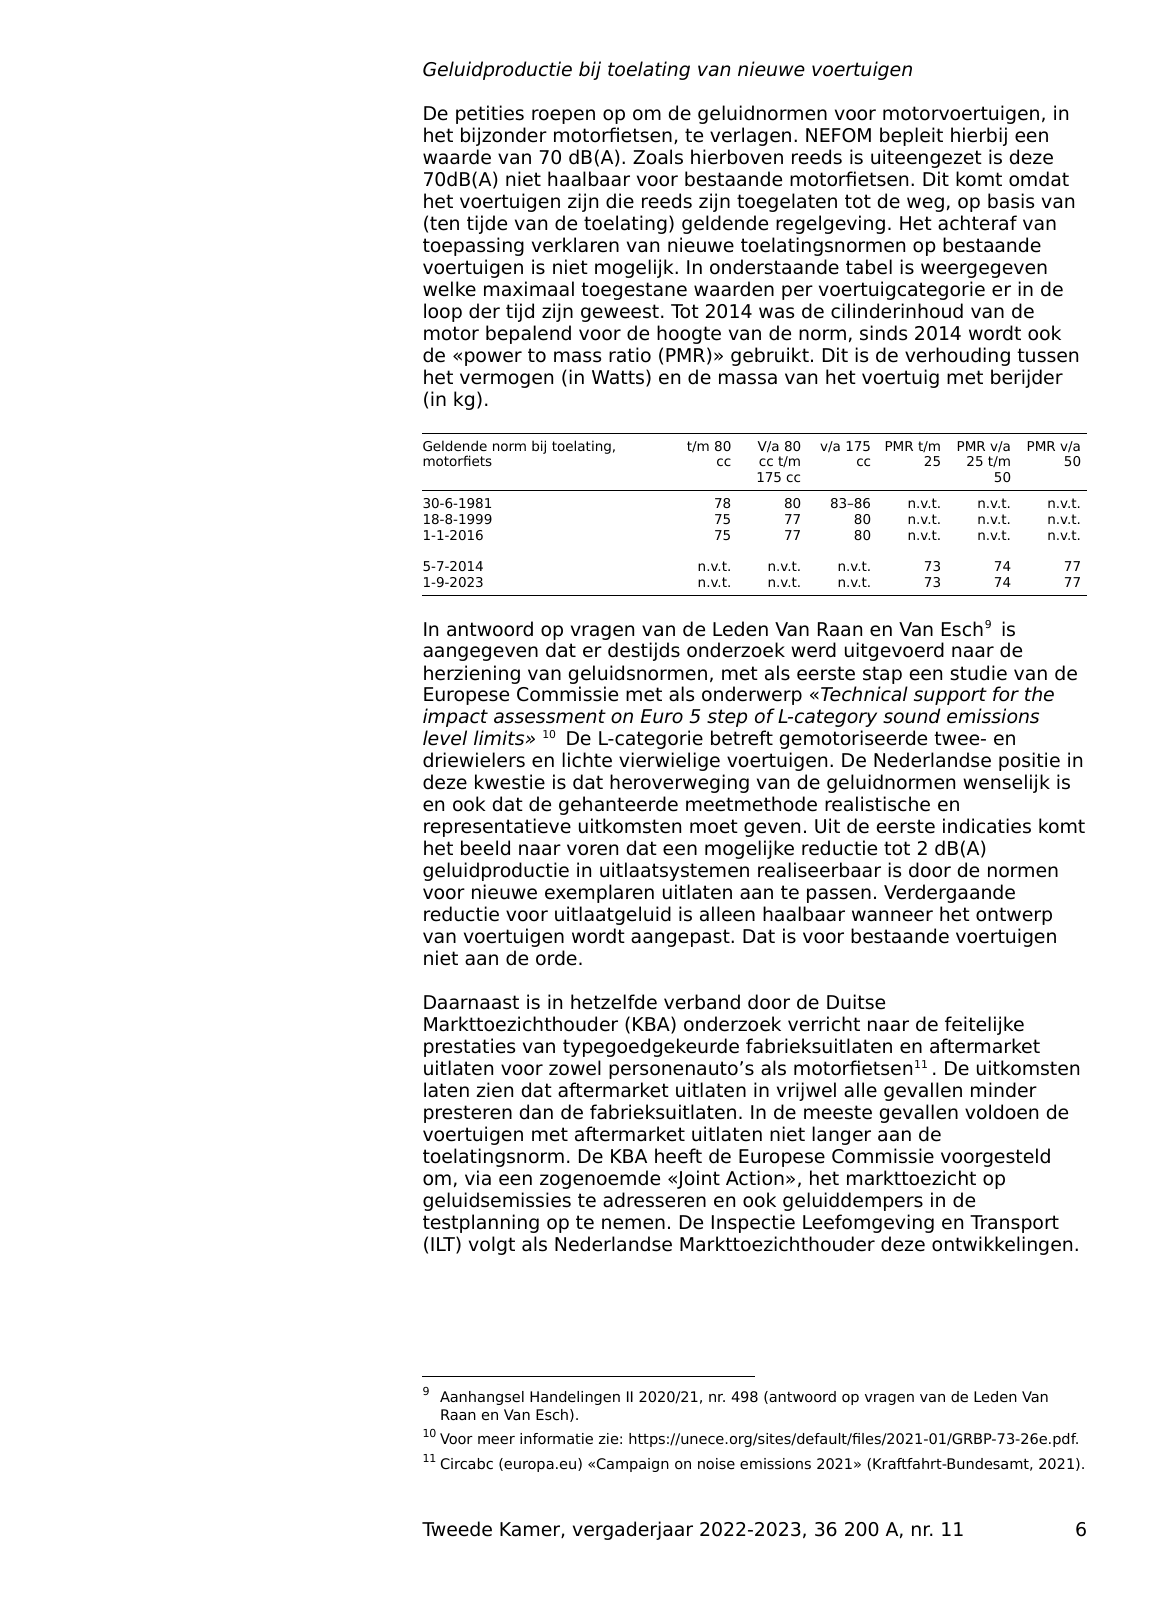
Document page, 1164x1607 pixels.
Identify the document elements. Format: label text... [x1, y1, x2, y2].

table_cell [737, 543, 807, 559]
table_cell 77 [1017, 559, 1087, 575]
table_cell 1-1-2016 [422, 528, 667, 543]
subtitle Geluidproductie bij toelating van nieuwe voertuigen [422, 59, 1087, 81]
table_cell 75 [667, 528, 737, 543]
table_cell 1-9-2023 [422, 575, 667, 595]
table_cell [807, 543, 877, 559]
table_cell [667, 543, 737, 559]
table_cell n.v.t. [1017, 512, 1087, 528]
table_cell n.v.t. [807, 575, 877, 595]
table_cell n.v.t. [1017, 491, 1087, 512]
table_cell [947, 543, 1017, 559]
table_cell 18-8-1999 [422, 512, 667, 528]
table_cell [1017, 543, 1087, 559]
table_cell n.v.t. [807, 559, 877, 575]
table_header PMR t/m 25 [877, 434, 947, 490]
table_cell n.v.t. [737, 559, 807, 575]
table_cell n.v.t. [877, 512, 947, 528]
table_header PMR v/a 25 t/m 50 [947, 434, 1017, 490]
text De petities roepen op om de geluidnormen voor motorvoertuigen, in het bijzonder motorfietsen, te verlagen. NEFOM bepleit hierbij een waarde van 70 dB(A). Zoals hierboven reeds is uiteengezet is deze 70dB(A) niet haalbaar voor bestaande motorfietsen. Dit komt omdat het voertuigen zijn die reeds zijn toegelaten tot de weg, op basis van (ten tijde van de toelating) geldende regelgeving. Het achteraf van toepassing verklaren van nieuwe toelatingsnormen op bestaande voertuigen is niet mogelijk. In onderstaande tabel is weergegeven welke maximaal toegestane waarden per voertuigcategorie er in de loop der tijd zijn geweest. Tot 2014 was de cilinderinhoud van de motor bepalend voor de hoogte van de norm, sinds 2014 wordt ook de «power to mass ratio (PMR)» gebruikt. Dit is de verhouding tussen het vermogen (in Watts) en de massa van het voertuig met berijder (in kg). [422, 103, 1087, 411]
table_cell [877, 543, 947, 559]
text Voor meer informatie zie: https://unece.org/sites/default/files/2021-01/GRBP-73-26e.pdf. [422, 1427, 1087, 1449]
table_cell 80 [807, 528, 877, 543]
table_header V/a 80 cc t/m 175 cc [737, 434, 807, 490]
table_cell 75 [667, 512, 737, 528]
text Circabc (europa.eu) «Campaign on noise emissions 2021» (Kraftfahrt-Bundesamt, 2021). [422, 1452, 1087, 1474]
table_header Geldende norm bij toelating, motorfiets [422, 434, 667, 490]
table_cell 80 [737, 491, 807, 512]
table_cell n.v.t. [877, 528, 947, 543]
table_cell n.v.t. [947, 528, 1017, 543]
table_cell 78 [667, 491, 737, 512]
text Daarnaast is in hetzelfde verband door de Duitse Markttoezichthouder (KBA) onderzoek verricht naar de feitelijke prestaties van typegoedgekeurde fabrieksuitlaten en aftermarket uitlaten voor zowel personenauto’s als motorfietsen. De uitkomsten laten zien dat aftermarket uitlaten in vrijwel alle gevallen minder presteren dan de fabrieksuitlaten. In de meeste gevallen voldoen de voertuigen met aftermarket uitlaten niet langer aan de toelatingsnorm. De KBA heeft de Europese Commissie voorgesteld om, via een zogenoemde «Joint Action», het markttoezicht op geluidsemissies te adresseren en ook geluiddempers in de testplanning op te nemen. De Inspectie Leefomgeving en Transport (ILT) volgt als Nederlandse Markttoezichthouder deze ontwikkelingen. [422, 992, 1087, 1256]
table_cell n.v.t. [1017, 528, 1087, 543]
table_cell n.v.t. [947, 512, 1017, 528]
table_cell 73 [877, 559, 947, 575]
table_cell n.v.t. [667, 559, 737, 575]
table_cell 74 [947, 575, 1017, 595]
table_cell 74 [947, 559, 1017, 575]
text In antwoord op vragen van de Leden Van Raan en Van Esch is aangegeven dat er destijds onderzoek werd uitgevoerd naar de herziening van geluidsnormen, met als eerste stap een studie van de Europese Commissie met als onderwerp «Technical support for the impact assessment on Euro 5 step of L-category sound emissions level limits» De L-categorie betreft gemotoriseerde twee- en driewielers en lichte vierwielige voertuigen. De Nederlandse positie in deze kwestie is dat heroverweging van de geluidnormen wenselijk is en ook dat de gehanteerde meetmethode realistische en representatieve uitkomsten moet geven. Uit de eerste indicaties komt het beeld naar voren dat een mogelijke reductie tot 2 dB(A) geluidproductie in uitlaatsystemen realiseerbaar is door de normen voor nieuwe exemplaren uitlaten aan te passen. Verdergaande reductie voor uitlaatgeluid is alleen haalbaar wanneer het ontwerp van voertuigen wordt aangepast. Dat is voor bestaande voertuigen niet aan de orde. [422, 618, 1087, 970]
table_cell 30-6-1981 [422, 491, 667, 512]
table_cell 73 [877, 575, 947, 595]
text Aanhangsel Handelingen II 2020/21, nr. 498 (antwoord op vragen van de Leden Van Raan en Van Esch). [422, 1385, 1087, 1424]
table_cell 77 [737, 512, 807, 528]
table_cell 83–86 [807, 491, 877, 512]
table_cell n.v.t. [947, 491, 1017, 512]
table_cell 80 [807, 512, 877, 528]
table_cell 77 [1017, 575, 1087, 595]
table_header t/m 80 cc [667, 434, 737, 490]
table_header v/a 175 cc [807, 434, 877, 490]
table_cell n.v.t. [737, 575, 807, 595]
table_header PMR v/a 50 [1017, 434, 1087, 490]
table_cell n.v.t. [877, 491, 947, 512]
table_cell [422, 543, 667, 559]
table_cell 5-7-2014 [422, 559, 667, 575]
table_cell 77 [737, 528, 807, 543]
table_cell n.v.t. [667, 575, 737, 595]
